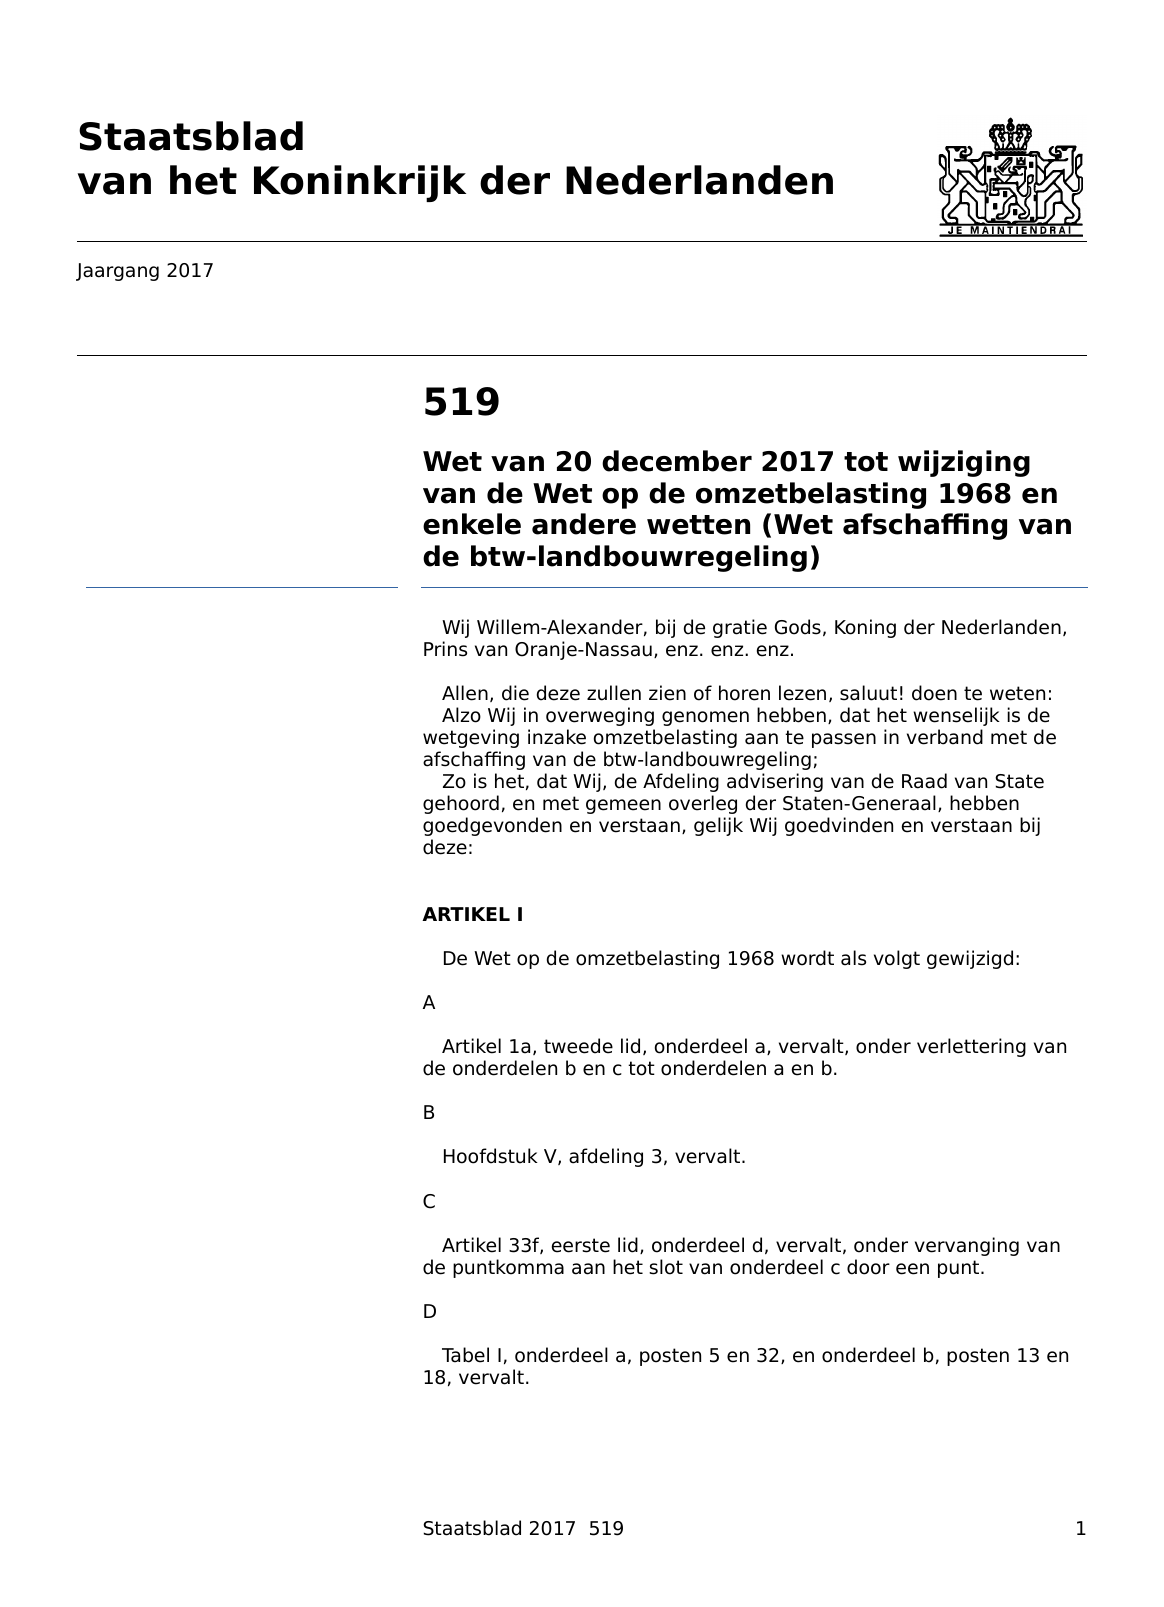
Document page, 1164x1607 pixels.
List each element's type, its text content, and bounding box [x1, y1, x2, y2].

subtitle 519 [422, 381, 1087, 424]
text Tabel I, onderdeel a, posten 5 en 32, en onderdeel b, posten 13 en 18, vervalt. [422, 1345, 1087, 1389]
text Allen, die deze zullen zien of horen lezen, saluut! doen te weten: [422, 683, 1087, 705]
text Hoofdstuk V, afdeling 3, vervalt. [422, 1146, 1087, 1168]
text Alzo Wij in overweging genomen hebben, dat het wenselijk is de wetgeving inzake omzetbelasting aan te passen in verband met de afschaffing van de btw-landbouwregeling; [422, 705, 1087, 771]
table_header Staatsblad van het Koninkrijk der Nederlanden [77, 100, 886, 241]
text D [422, 1301, 1087, 1323]
text B [422, 1102, 1087, 1124]
text Artikel 1a, tweede lid, onderdeel a, vervalt, onder verlettering van de onderdelen b en c tot onderdelen a en b. [422, 1036, 1087, 1080]
text Wij Willem-Alexander, bij de gratie Gods, Koning der Nederlanden, Prins van Oranje-Nassau, enz. enz. enz. [422, 617, 1087, 661]
text A [422, 992, 1087, 1014]
table_cell Jaargang 2017 [77, 242, 1087, 355]
text De Wet op de omzetbelasting 1968 wordt als volgt gewijzigd: [422, 948, 1087, 970]
subtitle ARTIKEL I [422, 903, 1087, 926]
text Artikel 33f, eerste lid, onderdeel d, vervalt, onder vervanging van de puntkomma aan het slot van onderdeel c door een punt. [422, 1235, 1087, 1279]
table_header [886, 100, 1087, 241]
text Zo is het, dat Wij, de Afdeling advisering van de Raad van State gehoord, en met gemeen overleg der Staten-Generaal, hebben goedgevonden en verstaan, gelijk Wij goedvinden en verstaan bij deze: [422, 771, 1087, 859]
picture [936, 115, 1087, 240]
text C [422, 1191, 1087, 1212]
text Wet van 20 december 2017 tot wijziging van de Wet op de omzetbelasting 1968 en enkele andere wetten (Wet afschaffing van de btw-landbouwregeling) [422, 447, 1087, 573]
